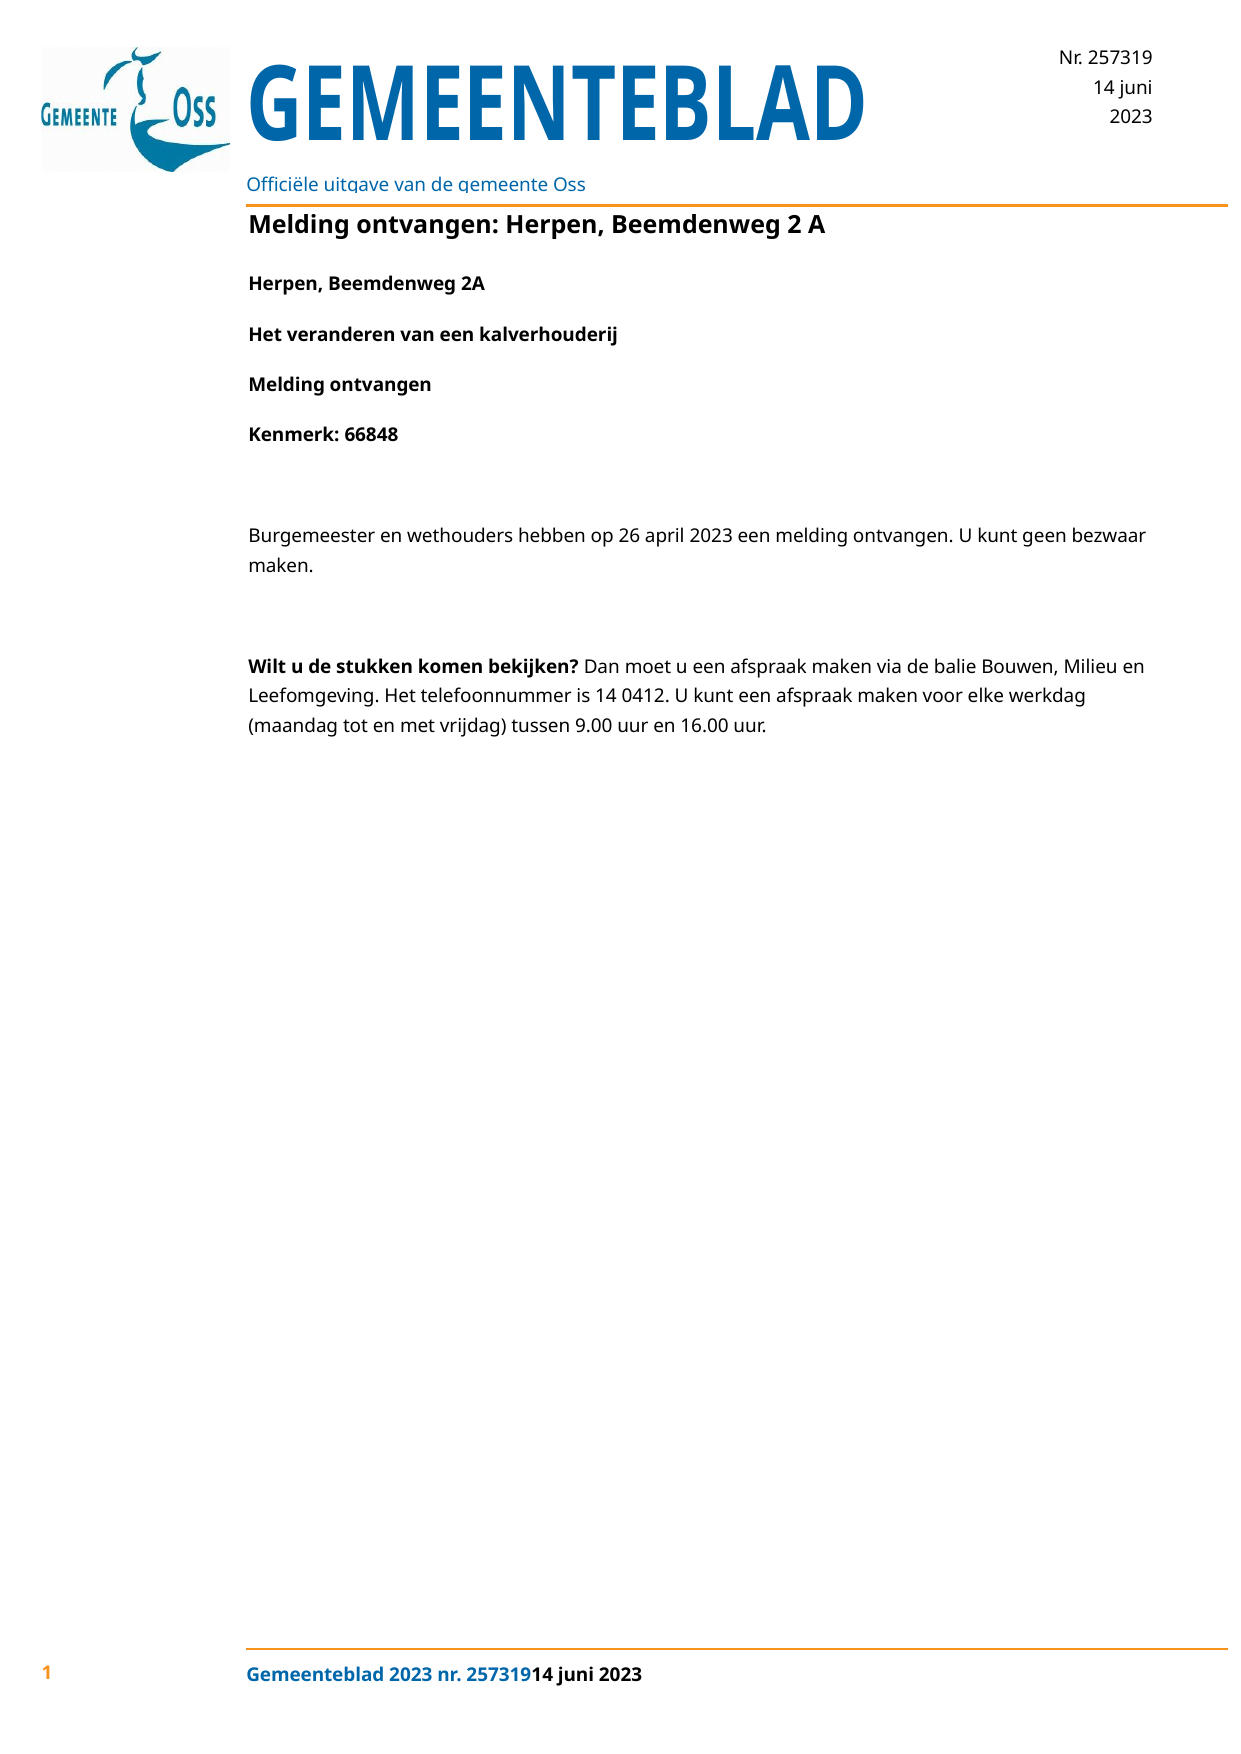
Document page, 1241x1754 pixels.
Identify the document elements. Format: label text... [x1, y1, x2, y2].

text Wilt u de stukken komen bekijken? Dan moet u een afspraak maken via de balie Bouwen, Milieu en Leefomgeving. Het telefoonnummer is 14 0412. U kunt een afspraak maken voor elke werkdag (maandag tot en met vrijdag) tussen 9.00 uur en 16.00 uur. [248, 653, 1152, 738]
text Kenmerk: 66848 [248, 422, 1152, 447]
text Melding ontvangen: Herpen, Beemdenweg 2 A [248, 207, 1152, 241]
text Burgemeester en wethouders hebben op 26 april 2023 een melding ontvangen. U kunt geen bezwaar maken. [248, 522, 1152, 578]
text Het veranderen van een kalverhouderij [248, 321, 1152, 346]
text Melding ontvangen [248, 371, 1152, 397]
text Herpen, Beemdenweg 2A [248, 270, 1152, 296]
picture [41, 47, 231, 172]
